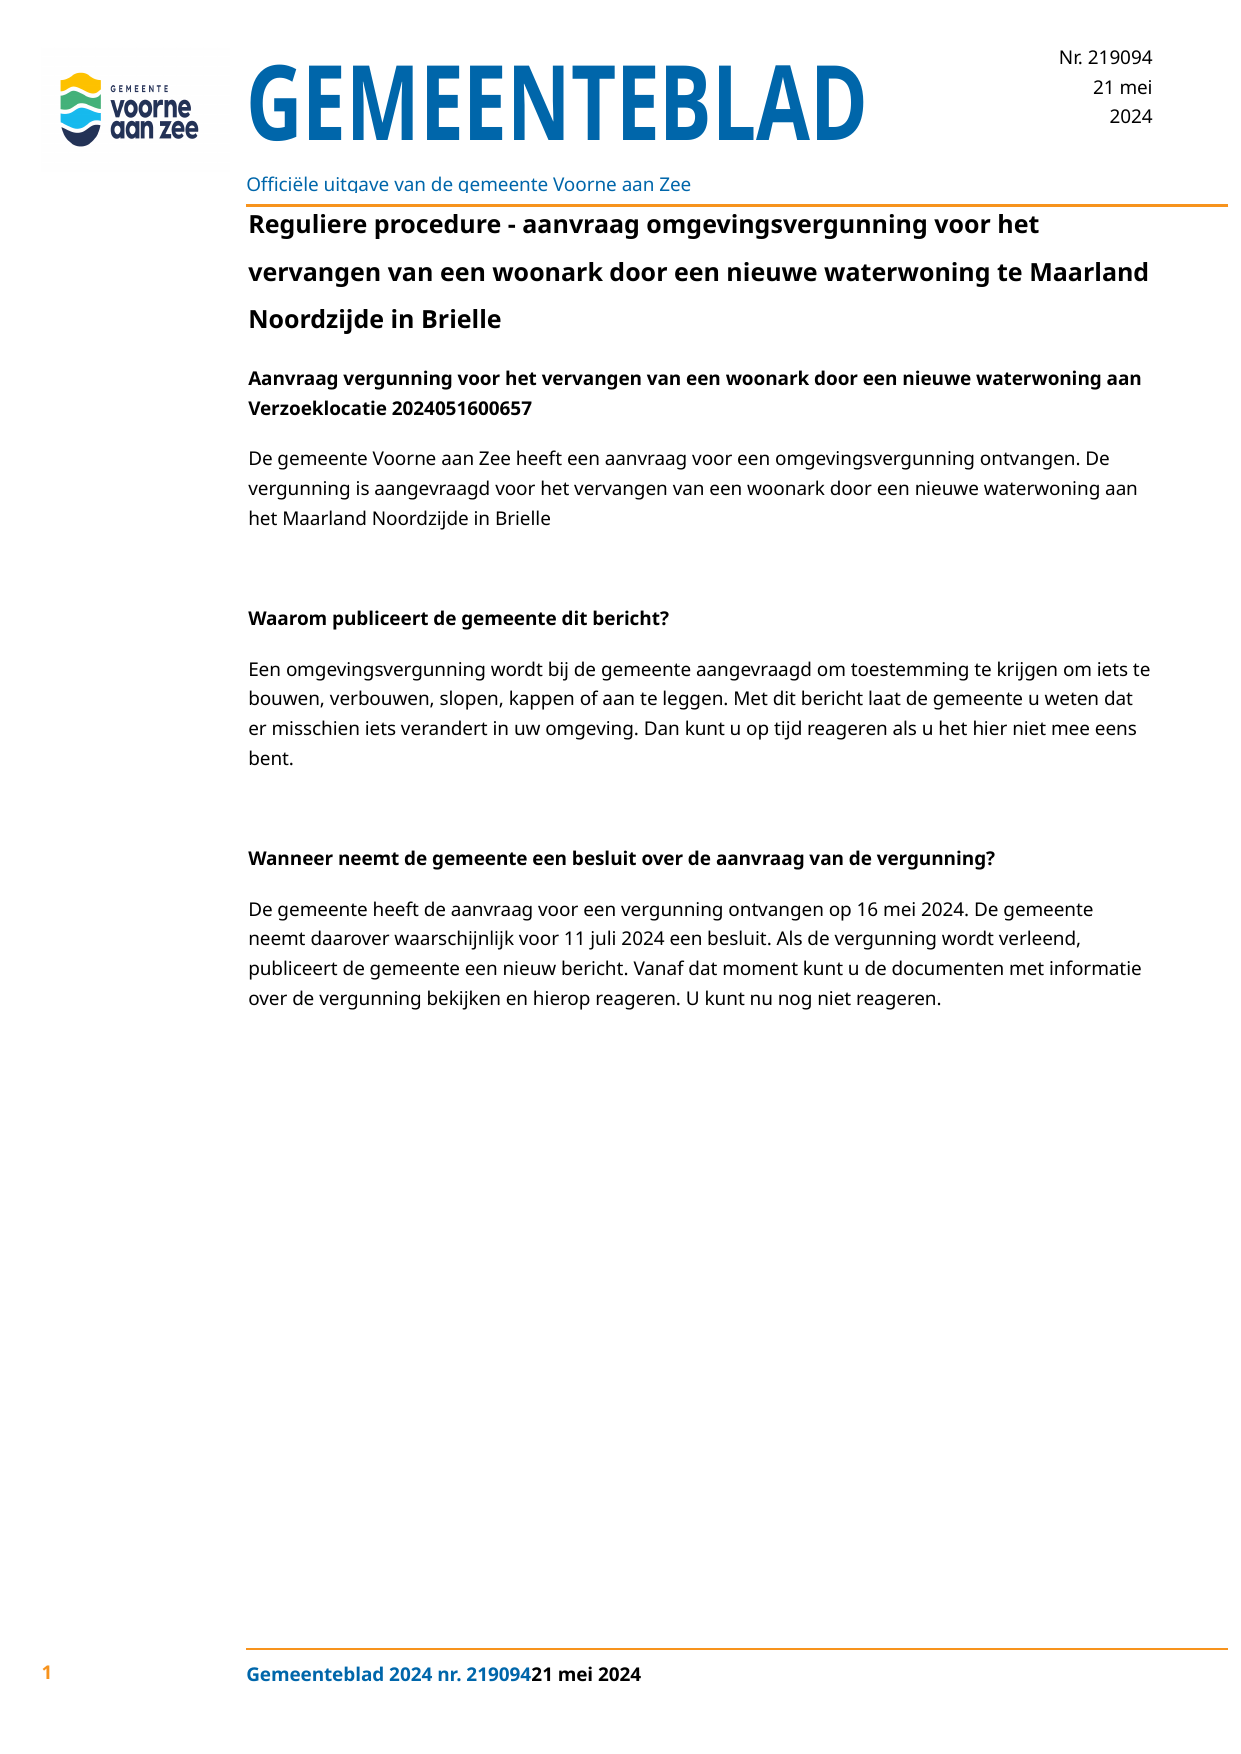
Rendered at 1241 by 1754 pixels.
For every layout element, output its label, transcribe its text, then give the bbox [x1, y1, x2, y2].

text Aanvraag vergunning voor het vervangen van een woonark door een nieuwe waterwoning aan Verzoeklocatie 2024051600657 [248, 366, 1152, 421]
text De gemeente heeft de aanvraag voor een vergunning ontvangen op 16 mei 2024. De gemeente neemt daarover waarschijnlijk voor 11 juli 2024 een besluit. Als de vergunning wordt verleend, publiceert de gemeente een nieuw bericht. Vanaf dat moment kunt u de documenten met informatie over de vergunning bekijken en hierop reageren. U kunt nu nog niet reageren. [248, 896, 1152, 1010]
text Waarom publiceert de gemeente dit bericht? [248, 606, 1152, 631]
text De gemeente Voorne aan Zee heeft een aanvraag voor een omgevingsvergunning ontvangen. De vergunning is aangevraagd voor het vervangen van een woonark door een nieuwe waterwoning aan het Maarland Noordzijde in Brielle [248, 446, 1152, 530]
picture [41, 47, 231, 172]
text Reguliere procedure - aanvraag omgevingsvergunning voor het vervangen van een woonark door een nieuwe waterwoning te Maarland Noordzijde in Brielle [248, 207, 1152, 336]
text Een omgevingsvergunning wordt bij de gemeente aangevraagd om toestemming te krijgen om iets te bouwen, verbouwen, slopen, kappen of aan te leggen. Met dit bericht laat de gemeente u weten dat er misschien iets verandert in uw omgeving. Dan kunt u op tijd reageren als u het hier niet mee eens bent. [248, 656, 1152, 770]
text Wanneer neemt de gemeente een besluit over de aanvraag van de vergunning? [248, 846, 1152, 871]
